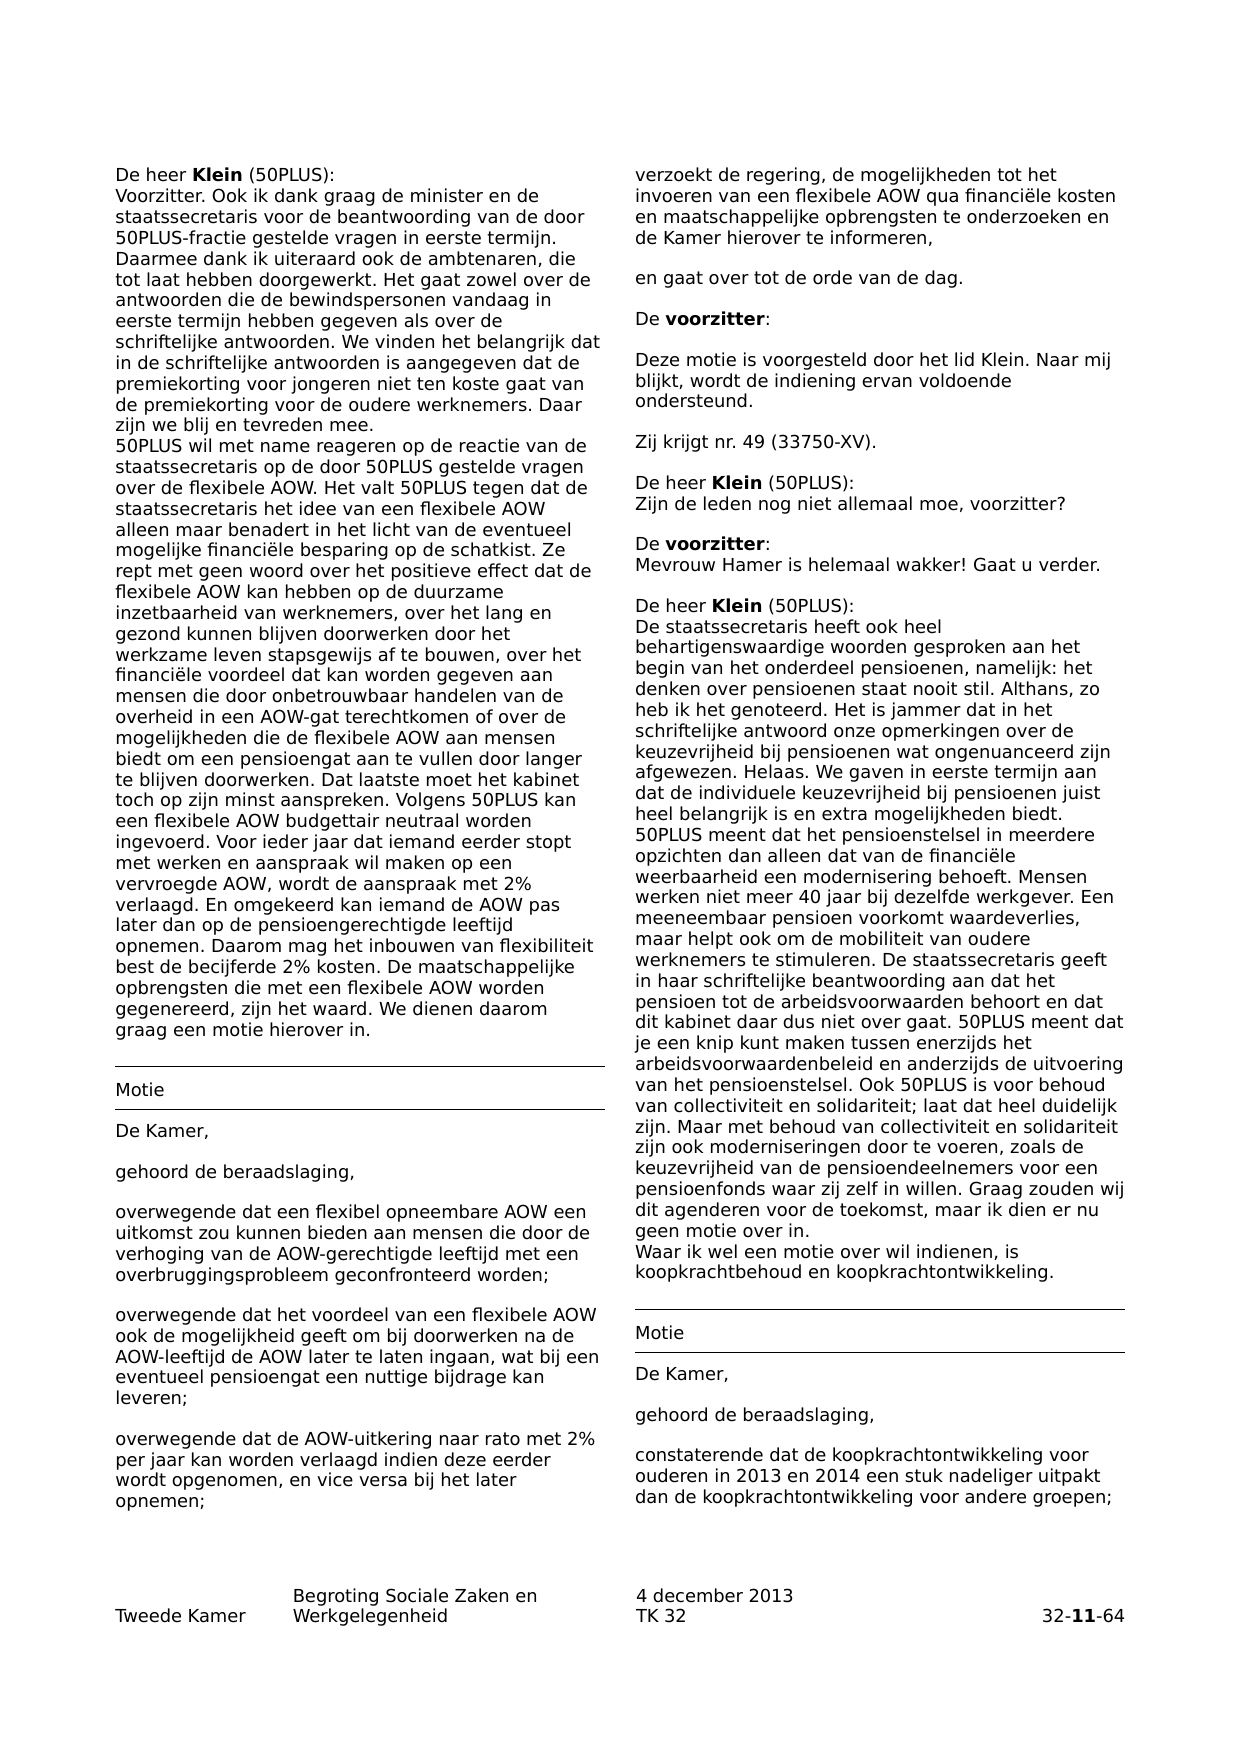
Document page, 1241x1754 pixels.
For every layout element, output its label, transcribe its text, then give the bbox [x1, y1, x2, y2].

text De Kamer, [115, 1121, 605, 1142]
text overwegende dat het voordeel van een flexibele AOW ook de mogelijkheid geeft om bij doorwerken na de AOW-leeftijd de AOW later te laten ingaan, wat bij een eventueel pensioengat een nuttige bijdrage kan leveren; [115, 1305, 605, 1409]
text De voorzitter: [635, 309, 1125, 330]
text Deze motie is voorgesteld door het lid Klein. Naar mij blijkt, wordt de indiening ervan voldoende ondersteund. [635, 350, 1125, 412]
text Waar ik wel een motie over wil indienen, is koopkrachtbehoud en koopkrachtontwikkeling. [635, 1241, 1125, 1283]
text gehoord de beraadslaging, [115, 1162, 605, 1182]
text Zij krijgt nr. 49 (33750-XV). [635, 432, 1125, 453]
text overwegende dat de AOW-uitkering naar rato met 2% per jaar kan worden verlaagd indien deze eerder wordt opgenomen, en vice versa bij het later opnemen; [115, 1429, 605, 1512]
text Motie [115, 1080, 605, 1101]
text De Kamer, [635, 1364, 1125, 1384]
text De heer Klein (50PLUS): [115, 165, 605, 186]
text De staatssecretaris heeft ook heel behartigenswaardige woorden gesproken aan het begin van het onderdeel pensioenen, namelijk: het denken over pensioenen staat nooit stil. Althans, zo heb ik het genoteerd. Het is jammer dat in het schriftelijke antwoord onze opmerkingen over de keuzevrijheid bij pensioenen wat ongenuanceerd zijn afgewezen. Helaas. We gaven in eerste termijn aan dat de individuele keuzevrijheid bij pensioenen juist heel belangrijk is en extra mogelijkheden biedt. 50PLUS meent dat het pensioenstelsel in meerdere opzichten dan alleen dat van de financiële weerbaarheid een modernisering behoeft. Mensen werken niet meer 40 jaar bij dezelfde werkgever. Een meeneembaar pensioen voorkomt waardeverlies, maar helpt ook om de mobiliteit van oudere werknemers te stimuleren. De staatssecretaris geeft in haar schriftelijke beantwoording aan dat het pensioen tot de arbeidsvoorwaarden behoort en dat dit kabinet daar dus niet over gaat. 50PLUS meent dat je een knip kunt maken tussen enerzijds het arbeidsvoorwaardenbeleid en anderzijds de uitvoering van het pensioenstelsel. Ook 50PLUS is voor behoud van collectiviteit en solidariteit; laat dat heel duidelijk zijn. Maar met behoud van collectiviteit en solidariteit zijn ook moderniseringen door te voeren, zoals de keuzevrijheid van de pensioendeelnemers voor een pensioenfonds waar zij zelf in willen. Graag zouden wij dit agenderen voor de toekomst, maar ik dien er nu geen motie over in. [635, 616, 1125, 1241]
text overwegende dat een flexibel opneembare AOW een uitkomst zou kunnen bieden aan mensen die door de verhoging van de AOW-gerechtigde leeftijd met een overbruggingsprobleem geconfronteerd worden; [115, 1202, 605, 1285]
text constaterende dat de koopkrachtontwikkeling voor ouderen in 2013 en 2014 een stuk nadeliger uitpakt dan de koopkrachtontwikkeling voor andere groepen; [635, 1445, 1125, 1507]
text Zijn de leden nog niet allemaal moe, voorzitter? [635, 493, 1125, 514]
text De heer Klein (50PLUS): [635, 596, 1125, 616]
text De heer Klein (50PLUS): [635, 473, 1125, 493]
text Motie [635, 1323, 1125, 1344]
text Voorzitter. Ook ik dank graag de minister en de staatssecretaris voor de beantwoording van de door 50PLUS-fractie gestelde vragen in eerste termijn. Daarmee dank ik uiteraard ook de ambtenaren, die tot laat hebben doorgewerkt. Het gaat zowel over de antwoorden die de bewindspersonen vandaag in eerste termijn hebben gegeven als over de schriftelijke antwoorden. We vinden het belangrijk dat in de schriftelijke antwoorden is aangegeven dat de premiekorting voor jongeren niet ten koste gaat van de premiekorting voor de oudere werknemers. Daar zijn we blij en tevreden mee. [115, 186, 605, 436]
text en gaat over tot de orde van de dag. [635, 268, 1125, 289]
text gehoord de beraadslaging, [635, 1404, 1125, 1425]
text Mevrouw Hamer is helemaal wakker! Gaat u verder. [635, 555, 1125, 576]
text De voorzitter: [635, 534, 1125, 555]
text 50PLUS wil met name reageren op de reactie van de staatssecretaris op de door 50PLUS gestelde vragen over de flexibele AOW. Het valt 50PLUS tegen dat de staatssecretaris het idee van een flexibele AOW alleen maar benadert in het licht van de eventueel mogelijke financiële besparing op de schatkist. Ze rept met geen woord over het positieve effect dat de flexibele AOW kan hebben op de duurzame inzetbaarheid van werknemers, over het lang en gezond kunnen blijven doorwerken door het werkzame leven stapsgewijs af te bouwen, over het financiële voordeel dat kan worden gegeven aan mensen die door onbetrouwbaar handelen van de overheid in een AOW-gat terechtkomen of over de mogelijkheden die de flexibele AOW aan mensen biedt om een pensioengat aan te vullen door langer te blijven doorwerken. Dat laatste moet het kabinet toch op zijn minst aanspreken. Volgens 50PLUS kan een flexibele AOW budgettair neutraal worden ingevoerd. Voor ieder jaar dat iemand eerder stopt met werken en aanspraak wil maken op een vervroegde AOW, wordt de aanspraak met 2% verlaagd. En omgekeerd kan iemand de AOW pas later dan op de pensioengerechtigde leeftijd opnemen. Daarom mag het inbouwen van flexibiliteit best de becijferde 2% kosten. De maatschappelijke opbrengsten die met een flexibele AOW worden gegenereerd, zijn het waard. We dienen daarom graag een motie hierover in. [115, 436, 605, 1040]
text verzoekt de regering, de mogelijkheden tot het invoeren van een flexibele AOW qua financiële kosten en maatschappelijke opbrengsten te onderzoeken en de Kamer hierover te informeren, [635, 165, 1125, 248]
